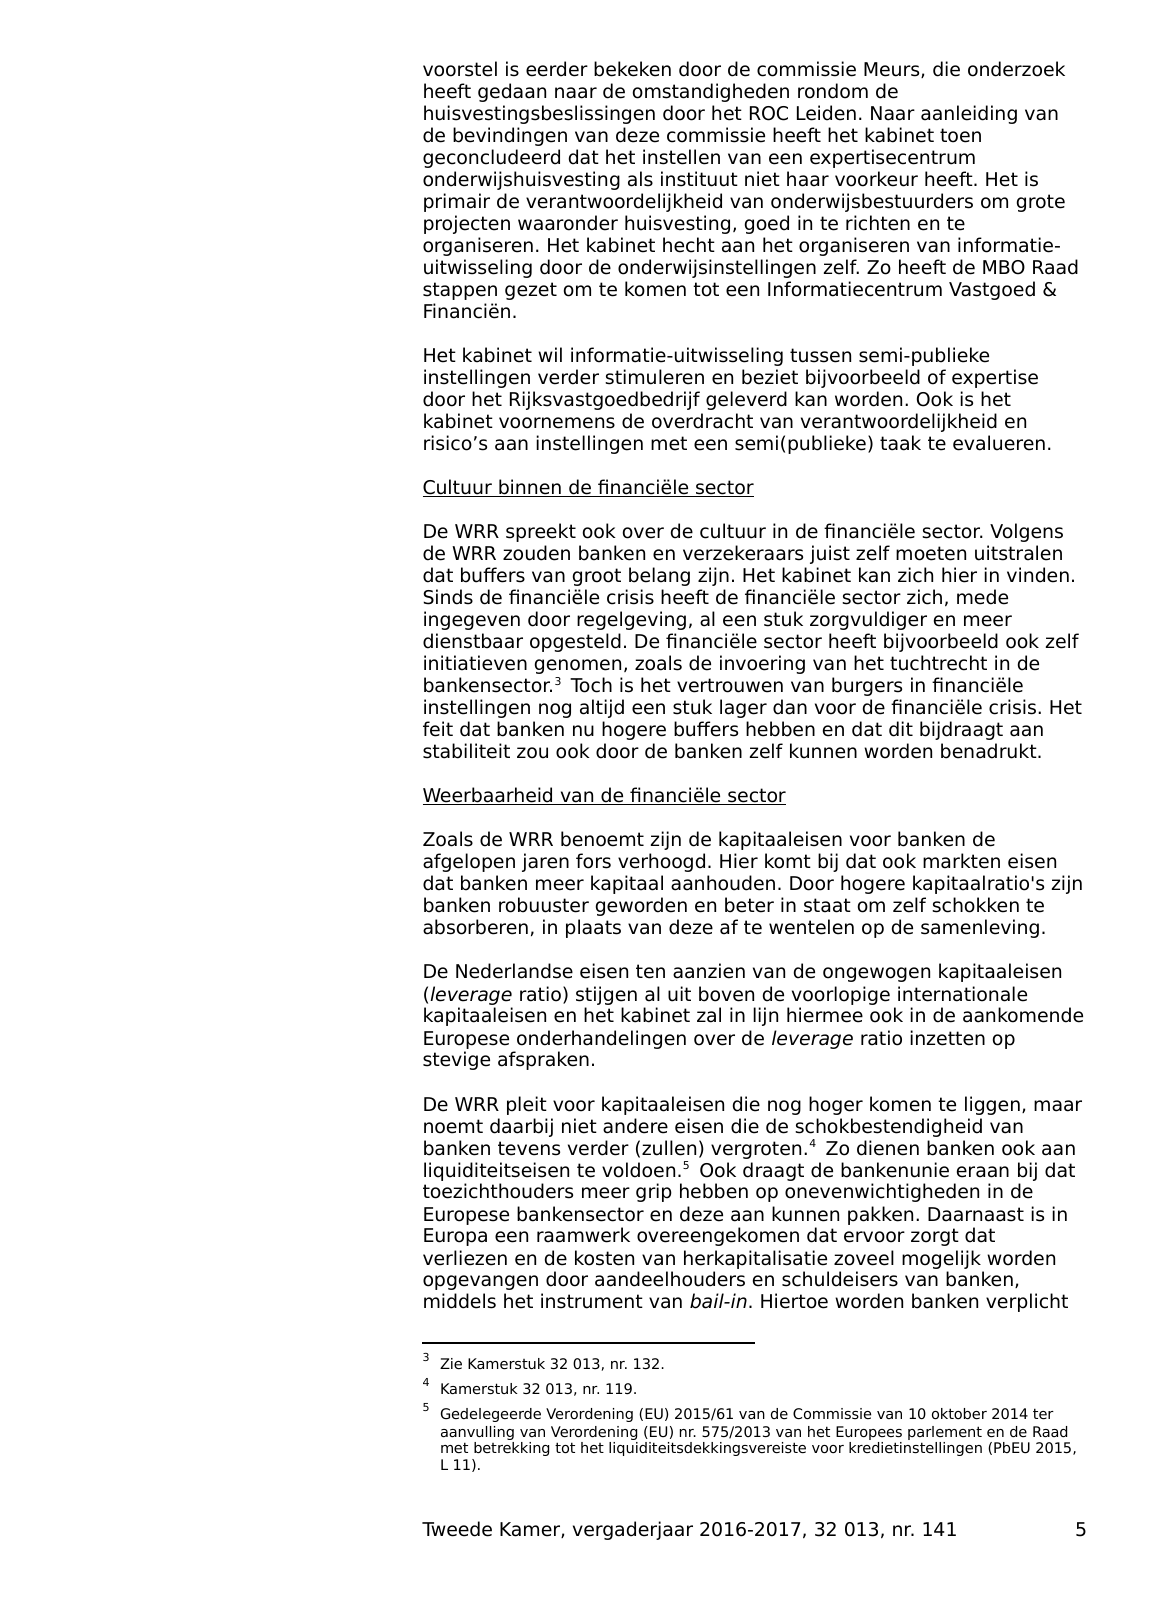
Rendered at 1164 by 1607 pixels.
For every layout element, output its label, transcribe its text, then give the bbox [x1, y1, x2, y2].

text De Nederlandse eisen ten aanzien van de ongewogen kapitaaleisen (leverage ratio) stijgen al uit boven de voorlopige internationale kapitaaleisen en het kabinet zal in lijn hiermee ook in de aankomende Europese onderhandelingen over de leverage ratio inzetten op stevige afspraken. [422, 961, 1087, 1071]
subtitle Cultuur binnen de financiële sector [422, 477, 1087, 499]
text Gedelegeerde Verordening (EU) 2015/61 van de Commissie van 10 oktober 2014 ter aanvulling van Verordening (EU) nr. 575/2013 van het Europees parlement en de Raad met betrekking tot het liquiditeitsdekkingsvereiste voor kredietinstellingen (PbEU 2015, L 11). [422, 1402, 1087, 1474]
text Zie Kamerstuk 32 013, nr. 132. [422, 1352, 1087, 1374]
subtitle Weerbaarheid van de financiële sector [422, 785, 1087, 807]
text Zoals de WRR benoemt zijn de kapitaaleisen voor banken de afgelopen jaren fors verhoogd. Hier komt bij dat ook markten eisen dat banken meer kapitaal aanhouden. Door hogere kapitaalratio's zijn banken robuuster geworden en beter in staat om zelf schokken te absorberen, in plaats van deze af te wentelen op de samenleving. [422, 829, 1087, 939]
text voorstel is eerder bekeken door de commissie Meurs, die onderzoek heeft gedaan naar de omstandigheden rondom de huisvestingsbeslissingen door het ROC Leiden. Naar aanleiding van de bevindingen van deze commissie heeft het kabinet toen geconcludeerd dat het instellen van een expertisecentrum onderwijshuisvesting als instituut niet haar voorkeur heeft. Het is primair de verantwoordelijkheid van onderwijsbestuurders om grote projecten waaronder huisvesting, goed in te richten en te organiseren. Het kabinet hecht aan het organiseren van informatie-uitwisseling door de onderwijsinstellingen zelf. Zo heeft de MBO Raad stappen gezet om te komen tot een Informatiecentrum Vastgoed & Financiën. [422, 59, 1087, 323]
text Kamerstuk 32 013, nr. 119. [422, 1377, 1087, 1399]
text De WRR spreekt ook over de cultuur in de financiële sector. Volgens de WRR zouden banken en verzekeraars juist zelf moeten uitstralen dat buffers van groot belang zijn. Het kabinet kan zich hier in vinden. Sinds de financiële crisis heeft de financiële sector zich, mede ingegeven door regelgeving, al een stuk zorgvuldiger en meer dienstbaar opgesteld. De financiële sector heeft bijvoorbeeld ook zelf initiatieven genomen, zoals de invoering van het tuchtrecht in de bankensector. Toch is het vertrouwen van burgers in financiële instellingen nog altijd een stuk lager dan voor de financiële crisis. Het feit dat banken nu hogere buffers hebben en dat dit bijdraagt aan stabiliteit zou ook door de banken zelf kunnen worden benadrukt. [422, 521, 1087, 763]
text Het kabinet wil informatie-uitwisseling tussen semi-publieke instellingen verder stimuleren en beziet bijvoorbeeld of expertise door het Rijksvastgoedbedrijf geleverd kan worden. Ook is het kabinet voornemens de overdracht van verantwoordelijkheid en risico’s aan instellingen met een semi(publieke) taak te evalueren. [422, 345, 1087, 455]
text De WRR pleit voor kapitaaleisen die nog hoger komen te liggen, maar noemt daarbij niet andere eisen die de schokbestendigheid van banken tevens verder (zullen) vergroten. Zo dienen banken ook aan liquiditeitseisen te voldoen. Ook draagt de bankenunie eraan bij dat toezichthouders meer grip hebben op onevenwichtigheden in de Europese bankensector en deze aan kunnen pakken. Daarnaast is in Europa een raamwerk overeengekomen dat ervoor zorgt dat verliezen en de kosten van herkapitalisatie zoveel mogelijk worden opgevangen door aandeelhouders en schuldeisers van banken, middels het instrument van bail-in. Hiertoe worden banken verplicht [422, 1093, 1087, 1313]
